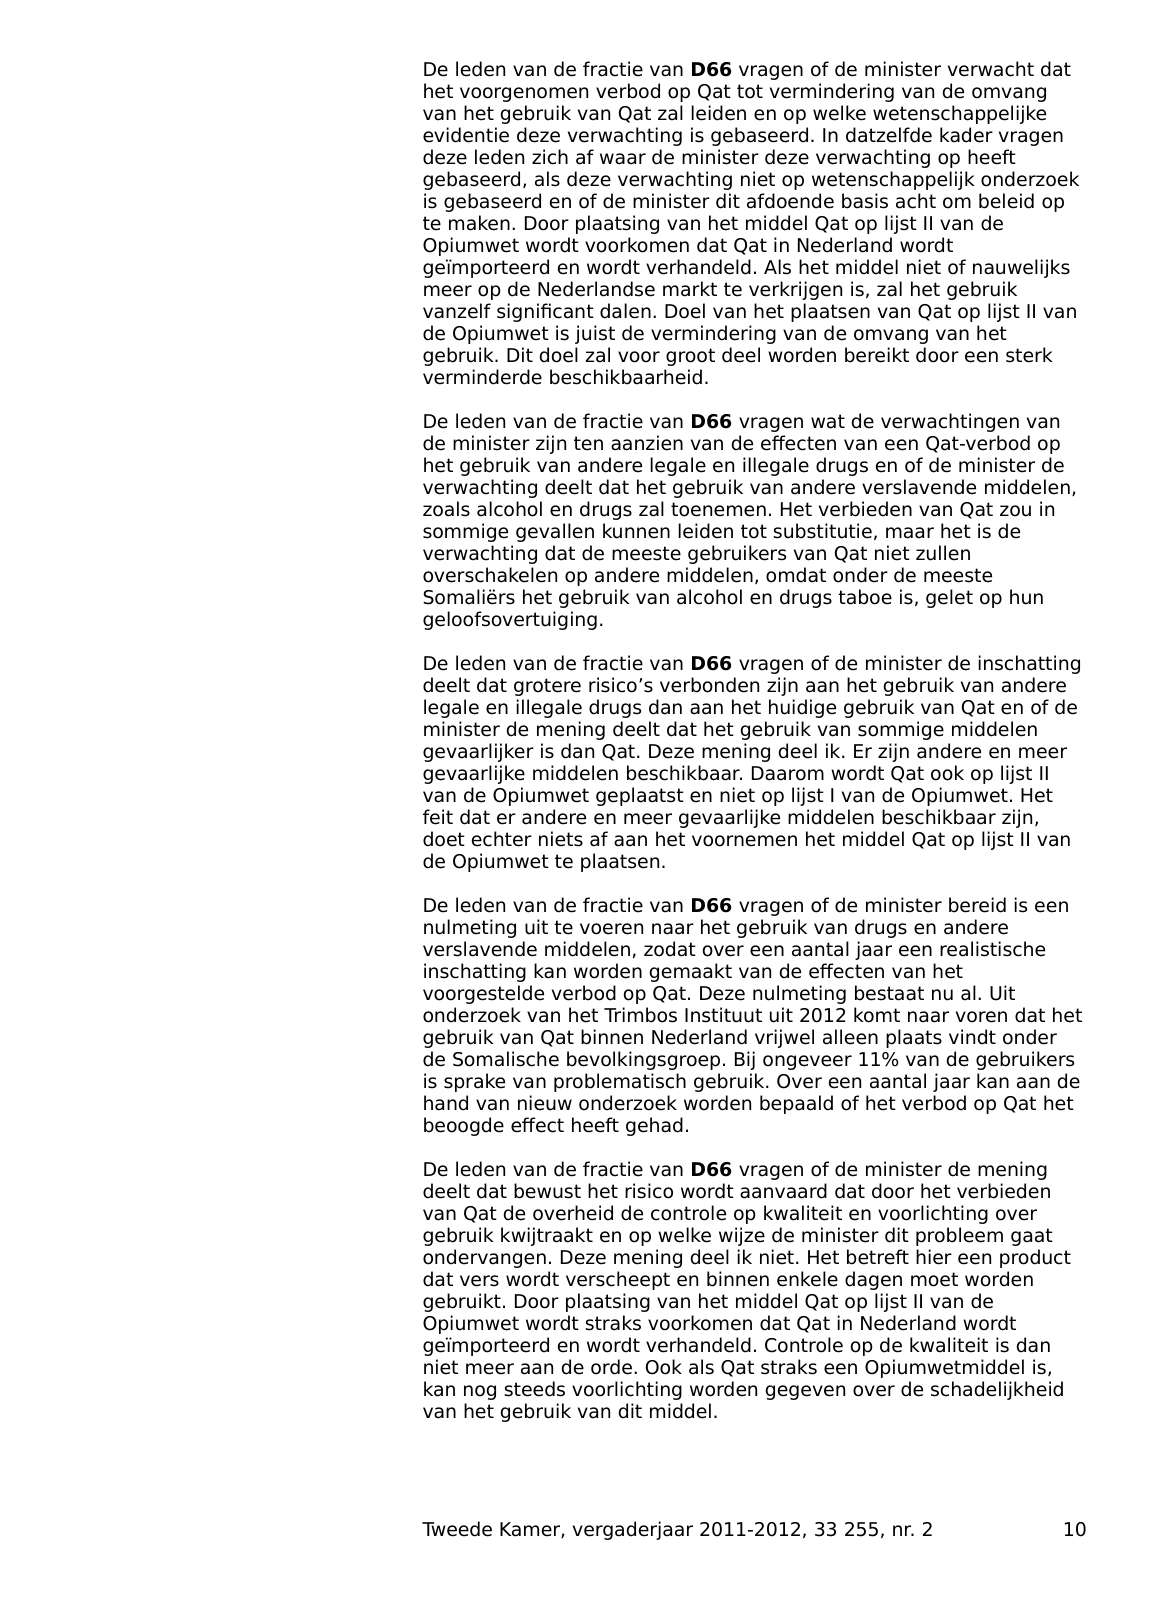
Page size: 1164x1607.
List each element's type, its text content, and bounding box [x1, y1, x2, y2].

text De leden van de fractie van D66 vragen of de minister de inschatting deelt dat grotere risico’s verbonden zijn aan het gebruik van andere legale en illegale drugs dan aan het huidige gebruik van Qat en of de minister de mening deelt dat het gebruik van sommige middelen gevaarlijker is dan Qat. Deze mening deel ik. Er zijn andere en meer gevaarlijke middelen beschikbaar. Daarom wordt Qat ook op lijst II van de Opiumwet geplaatst en niet op lijst I van de Opiumwet. Het feit dat er andere en meer gevaarlijke middelen beschikbaar zijn, doet echter niets af aan het voornemen het middel Qat op lijst II van de Opiumwet te plaatsen. [422, 653, 1087, 873]
text De leden van de fractie van D66 vragen of de minister de mening deelt dat bewust het risico wordt aanvaard dat door het verbieden van Qat de overheid de controle op kwaliteit en voorlichting over gebruik kwijtraakt en op welke wijze de minister dit probleem gaat ondervangen. Deze mening deel ik niet. Het betreft hier een product dat vers wordt verscheept en binnen enkele dagen moet worden gebruikt. Door plaatsing van het middel Qat op lijst II van de Opiumwet wordt straks voorkomen dat Qat in Nederland wordt geïmporteerd en wordt verhandeld. Controle op de kwaliteit is dan niet meer aan de orde. Ook als Qat straks een Opiumwetmiddel is, kan nog steeds voorlichting worden gegeven over de schadelijkheid van het gebruik van dit middel. [422, 1159, 1087, 1423]
text De leden van de fractie van D66 vragen wat de verwachtingen van de minister zijn ten aanzien van de effecten van een Qat-verbod op het gebruik van andere legale en illegale drugs en of de minister de verwachting deelt dat het gebruik van andere verslavende middelen, zoals alcohol en drugs zal toenemen. Het verbieden van Qat zou in sommige gevallen kunnen leiden tot substitutie, maar het is de verwachting dat de meeste gebruikers van Qat niet zullen overschakelen op andere middelen, omdat onder de meeste Somaliërs het gebruik van alcohol en drugs taboe is, gelet op hun geloofsovertuiging. [422, 411, 1087, 631]
text De leden van de fractie van D66 vragen of de minister bereid is een nulmeting uit te voeren naar het gebruik van drugs en andere verslavende middelen, zodat over een aantal jaar een realistische inschatting kan worden gemaakt van de effecten van het voorgestelde verbod op Qat. Deze nulmeting bestaat nu al. Uit onderzoek van het Trimbos Instituut uit 2012 komt naar voren dat het gebruik van Qat binnen Nederland vrijwel alleen plaats vindt onder de Somalische bevolkingsgroep. Bij ongeveer 11% van de gebruikers is sprake van problematisch gebruik. Over een aantal jaar kan aan de hand van nieuw onderzoek worden bepaald of het verbod op Qat het beoogde effect heeft gehad. [422, 895, 1087, 1137]
text De leden van de fractie van D66 vragen of de minister verwacht dat het voorgenomen verbod op Qat tot vermindering van de omvang van het gebruik van Qat zal leiden en op welke wetenschappelijke evidentie deze verwachting is gebaseerd. In datzelfde kader vragen deze leden zich af waar de minister deze verwachting op heeft gebaseerd, als deze verwachting niet op wetenschappelijk onderzoek is gebaseerd en of de minister dit afdoende basis acht om beleid op te maken. Door plaatsing van het middel Qat op lijst II van de Opiumwet wordt voorkomen dat Qat in Nederland wordt geïmporteerd en wordt verhandeld. Als het middel niet of nauwelijks meer op de Nederlandse markt te verkrijgen is, zal het gebruik vanzelf significant dalen. Doel van het plaatsen van Qat op lijst II van de Opiumwet is juist de vermindering van de omvang van het gebruik. Dit doel zal voor groot deel worden bereikt door een sterk verminderde beschikbaarheid. [422, 59, 1087, 389]
